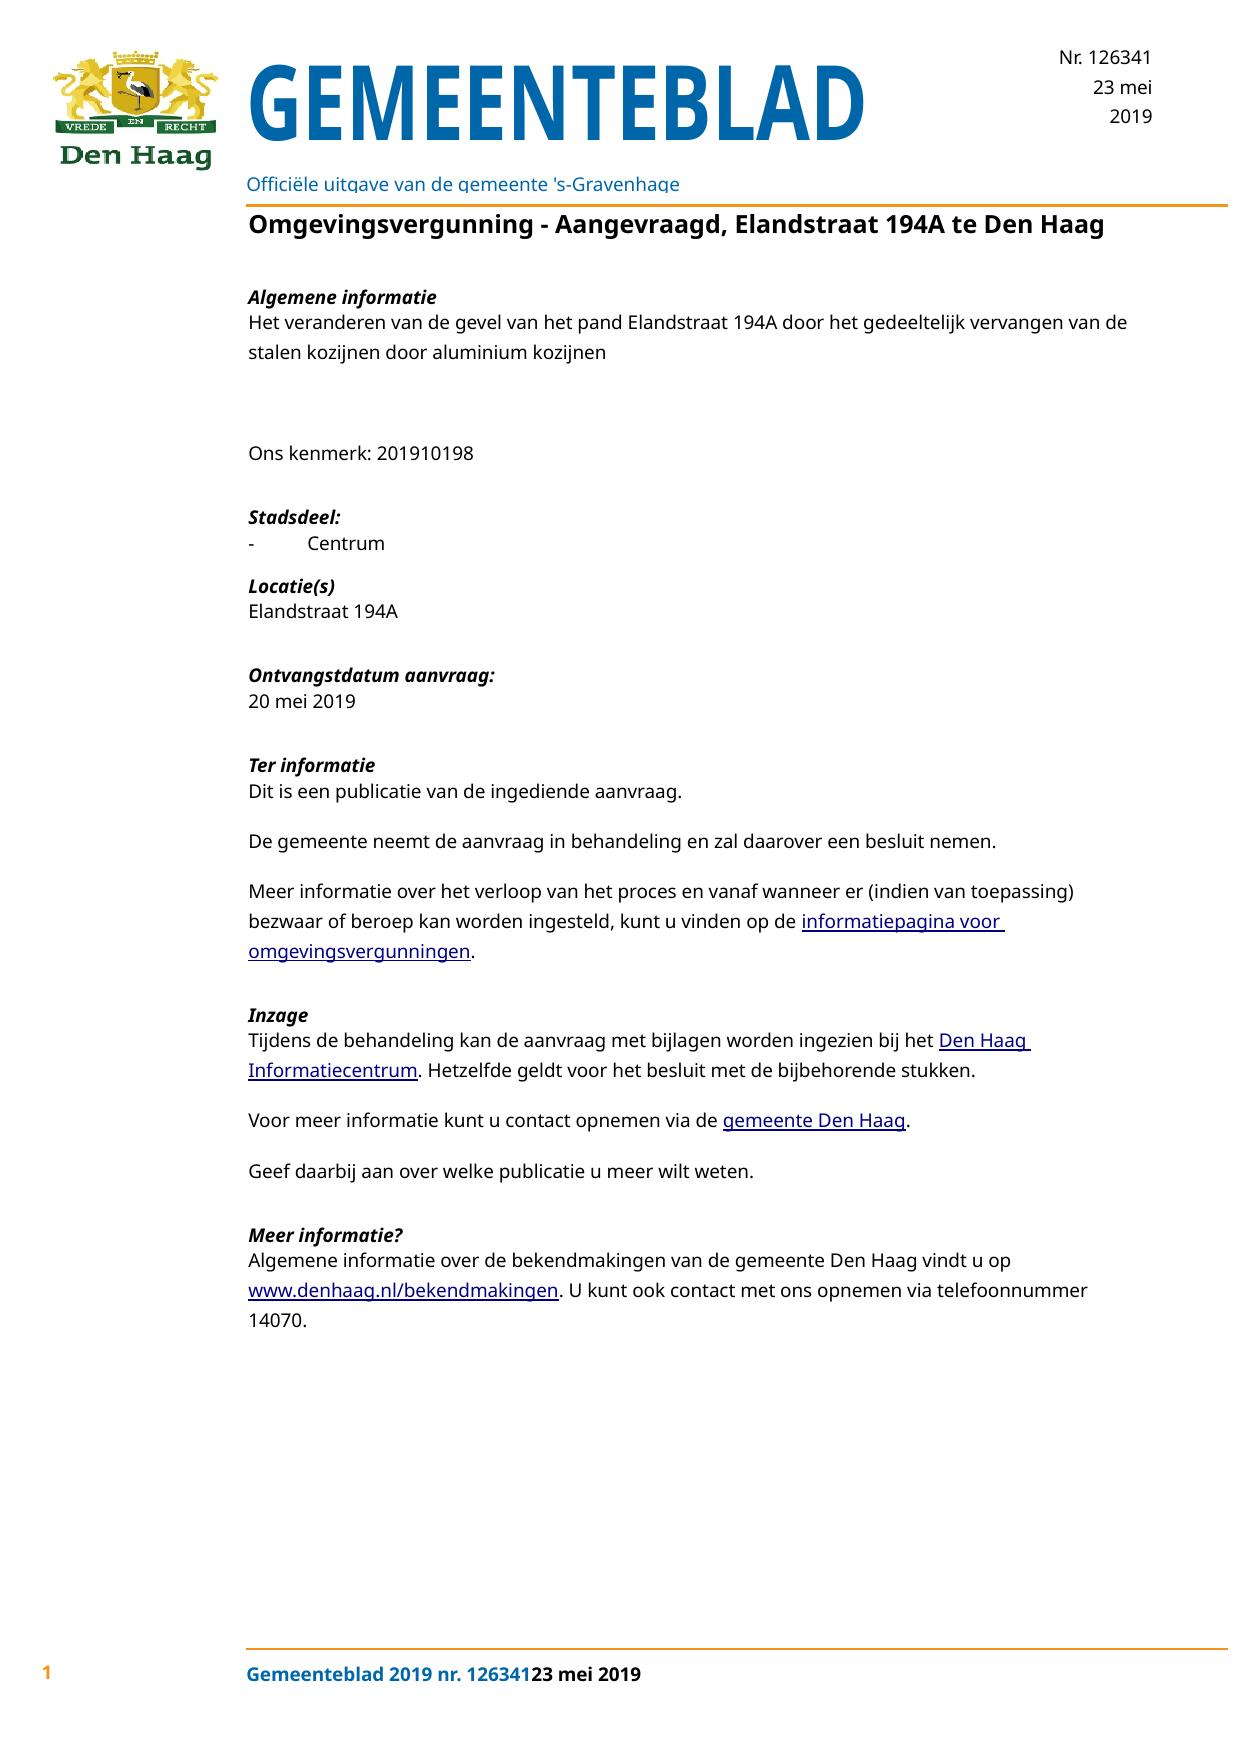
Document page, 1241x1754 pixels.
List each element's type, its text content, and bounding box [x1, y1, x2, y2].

text Meer informatie over het verloop van het proces en vanaf wanneer er (indien van toepassing) bezwaar of beroep kan worden ingesteld, kunt u vinden op de informatiepagina voor omgevingsvergunningen. [248, 879, 1152, 964]
picture [41, 47, 231, 172]
text Dit is een publicatie van de ingediende aanvraag. [248, 778, 1152, 804]
text Ter informatie [248, 752, 1152, 778]
text Meer informatie? [248, 1222, 1152, 1248]
text De gemeente neemt de aanvraag in behandeling en zal daarover een besluit nemen. [248, 828, 1152, 854]
text Ontvangstdatum aanvraag: [248, 662, 1152, 688]
text Omgevingsvergunning - Aangevraagd, Elandstraat 194A te Den Haag [248, 207, 1152, 241]
text Stadsdeel: [248, 504, 1152, 530]
text Algemene informatie [248, 284, 1152, 309]
text Locatie(s) [248, 573, 1152, 598]
text Geef daarbij aan over welke publicatie u meer wilt weten. [248, 1158, 1152, 1184]
text Voor meer informatie kunt u contact opnemen via de gemeente Den Haag. [248, 1108, 1152, 1133]
text Tijdens de behandeling kan de aanvraag met bijlagen worden ingezien bij het Den Haag Informatiecentrum. Hetzelfde geldt voor het besluit met de bijbehorende stukken. [248, 1028, 1152, 1083]
text 20 mei 2019 [248, 688, 1152, 714]
text Het veranderen van de gevel van het pand Elandstraat 194A door het gedeeltelijk vervangen van de stalen kozijnen door aluminium kozijnen [248, 309, 1152, 365]
text Inzage [248, 1002, 1152, 1028]
text Algemene informatie over de bekendmakingen van de gemeente Den Haag vindt u op www.denhaag.nl/bekendmakingen. U kunt ook contact met ons opnemen via telefoonnummer 14070. [248, 1248, 1152, 1333]
text Ons kenmerk: 201910198 [248, 440, 1152, 466]
list Centrum [248, 530, 1152, 555]
text Elandstraat 194A [248, 598, 1152, 624]
